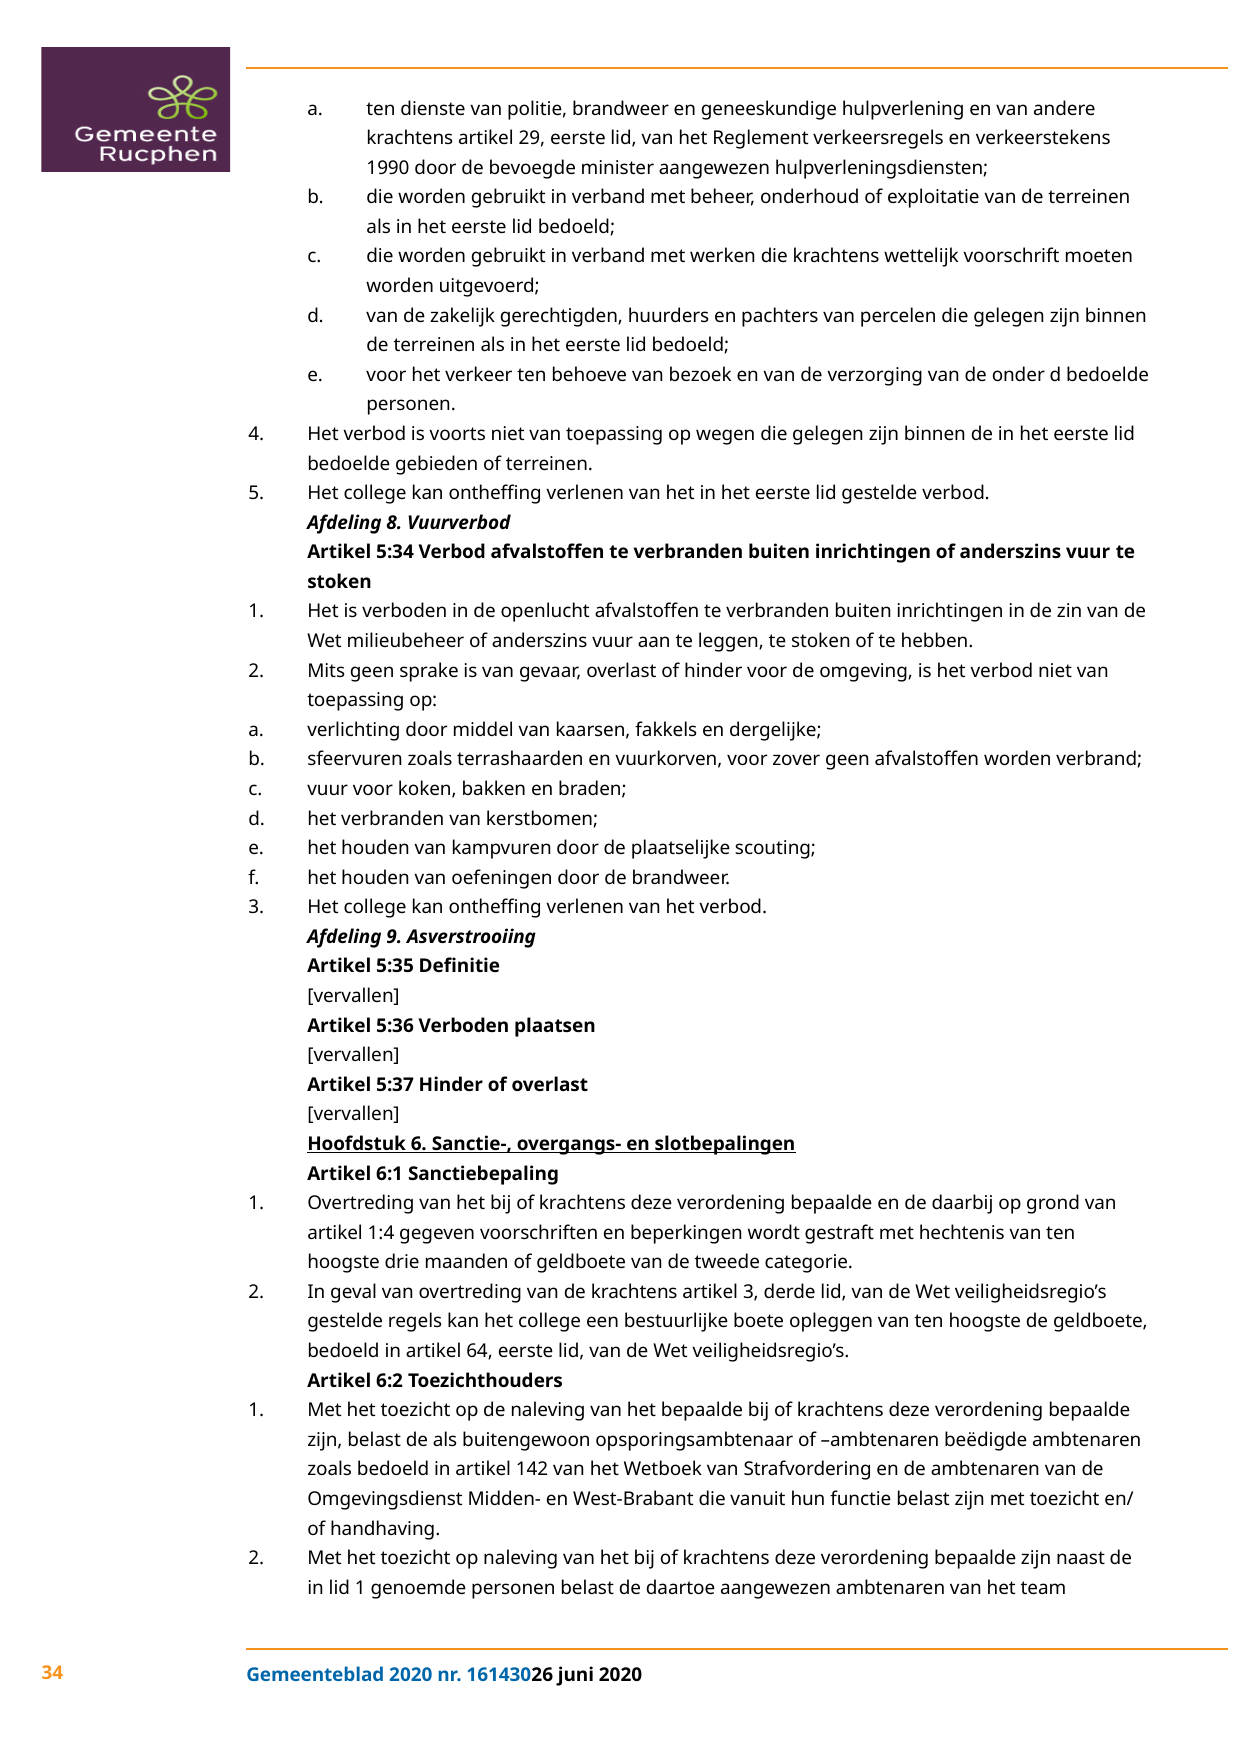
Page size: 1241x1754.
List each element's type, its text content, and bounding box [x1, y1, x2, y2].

picture [41, 47, 231, 172]
list voor het verkeer ten behoeve van bezoek en van de verzorging van de onder d bedoelde personen. [307, 361, 1152, 416]
list die worden gebruikt in verband met werken die krachtens wettelijk voorschrift moeten worden uitgevoerd; [307, 243, 1152, 298]
list Afdeling 8. Vuurverbod [248, 509, 1152, 535]
list Artikel 6:2 Toezichthouders [248, 1367, 1152, 1393]
list [vervallen] [248, 1101, 1152, 1126]
list het houden van kampvuren door de plaatselijke scouting; [248, 834, 1152, 860]
list Het verbod is voorts niet van toepassing op wegen die gelegen zijn binnen de in het eerste lid bedoelde gebieden of terreinen. [248, 420, 1152, 476]
list Artikel 5:34 Verbod afvalstoffen te verbranden buiten inrichtingen of anderszins vuur te stoken [248, 538, 1152, 594]
list Het college kan ontheffing verlenen van het in het eerste lid gestelde verbod. [248, 479, 1152, 505]
list verlichting door middel van kaarsen, fakkels en dergelijke; [248, 716, 1152, 742]
list Mits geen sprake is van gevaar, overlast of hinder voor de omgeving, is het verbod niet van toepassing op: [248, 657, 1152, 712]
list Hoofdstuk 6. Sanctie-, overgangs- en slotbepalingen [248, 1130, 1152, 1156]
list Met het toezicht op de naleving van het bepaalde bij of krachtens deze verordening bepaalde zijn, belast de als buitengewoon opsporingsambtenaar of –ambtenaren beëdigde ambtenaren zoals bedoeld in artikel 142 van het Wetboek van Strafvordering en de ambtenaren van de Omgevingsdienst Midden- en West-Brabant die vanuit hun functie belast zijn met toezicht en/ of handhaving. [248, 1396, 1152, 1541]
list Afdeling 9. Asverstrooiing [248, 923, 1152, 949]
list Het is verboden in de openlucht afvalstoffen te verbranden buiten inrichtingen in de zin van de Wet milieubeheer of anderszins vuur aan te leggen, te stoken of te hebben. [248, 598, 1152, 653]
list [vervallen] [248, 982, 1152, 1008]
list Artikel 5:35 Definitie [248, 953, 1152, 978]
list Artikel 6:1 Sanctiebepaling [248, 1160, 1152, 1186]
list Overtreding van het bij of krachtens deze verordening bepaalde en de daarbij op grond van artikel 1:4 gegeven voorschriften en beperkingen wordt gestraft met hechtenis van ten hoogste drie maanden of geldboete van de tweede categorie. [248, 1189, 1152, 1274]
list vuur voor koken, bakken en braden; [248, 775, 1152, 801]
list ten dienste van politie, brandweer en geneeskundige hulpverlening en van andere krachtens artikel 29, eerste lid, van het Reglement verkeersregels en verkeerstekens 1990 door de bevoegde minister aangewezen hulpverleningsdiensten; [307, 95, 1152, 180]
list Artikel 5:36 Verboden plaatsen [248, 1012, 1152, 1038]
list het verbranden van kerstbomen; [248, 805, 1152, 831]
list sfeervuren zoals terrashaarden en vuurkorven, voor zover geen afvalstoffen worden verbrand; [248, 746, 1152, 771]
list Het college kan ontheffing verlenen van het verbod. [248, 893, 1152, 919]
list Artikel 5:37 Hinder of overlast [248, 1071, 1152, 1097]
list Met het toezicht op naleving van het bij of krachtens deze verordening bepaalde zijn naast de in lid 1 genoemde personen belast de daartoe aangewezen ambtenaren van het team [248, 1544, 1152, 1600]
list van de zakelijk gerechtigden, huurders en pachters van percelen die gelegen zijn binnen de terreinen als in het eerste lid bedoeld; [307, 302, 1152, 357]
list In geval van overtreding van de krachtens artikel 3, derde lid, van de Wet veiligheidsregio’s gestelde regels kan het college een bestuurlijke boete opleggen van ten hoogste de geldboete, bedoeld in artikel 64, eerste lid, van de Wet veiligheidsregio’s. [248, 1278, 1152, 1363]
list [vervallen] [248, 1041, 1152, 1067]
list die worden gebruikt in verband met beheer, onderhoud of exploitatie van de terreinen als in het eerste lid bedoeld; [307, 183, 1152, 239]
list het houden van oefeningen door de brandweer. [248, 864, 1152, 890]
